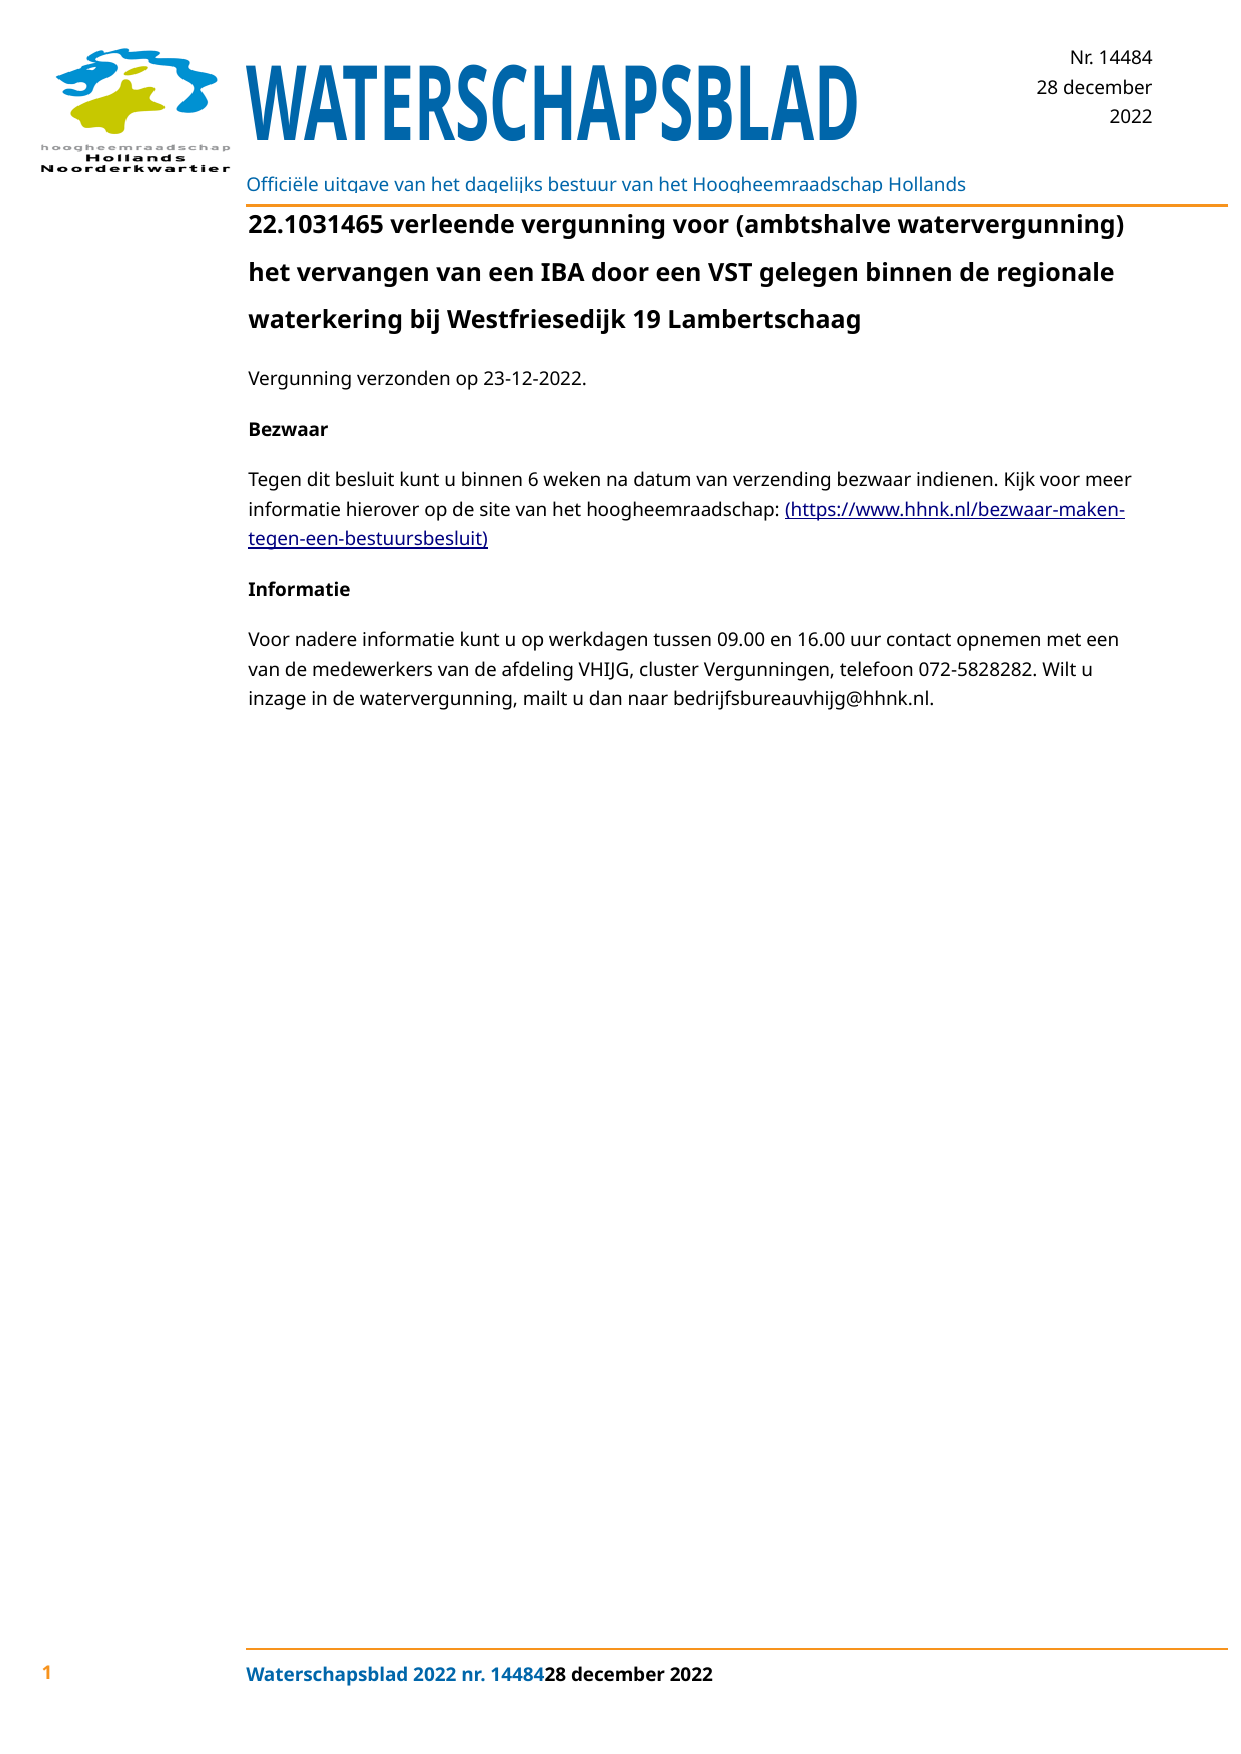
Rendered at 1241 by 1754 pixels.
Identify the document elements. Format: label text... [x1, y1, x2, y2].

text Bezwaar [248, 416, 1152, 442]
text Informatie [248, 576, 1152, 602]
text Vergunning verzonden op 23-12-2022. [248, 366, 1152, 391]
picture [41, 47, 231, 172]
text Tegen dit besluit kunt u binnen 6 weken na datum van verzending bezwaar indienen. Kijk voor meer informatie hierover op de site van het hoogheemraadschap: (https://www.hhnk.nl/bezwaar-maken-tegen-een-bestuursbesluit) [248, 466, 1152, 551]
text Voor nadere informatie kunt u op werkdagen tussen 09.00 en 16.00 uur contact opnemen met een van de medewerkers van de afdeling VHIJG, cluster Vergunningen, telefoon 072-5828282. Wilt u inzage in de watervergunning, mailt u dan naar bedrijfsbureauvhijg@hhnk.nl. [248, 626, 1152, 711]
text 22.1031465 verleende vergunning voor (ambtshalve watervergunning) het vervangen van een IBA door een VST gelegen binnen de regionale waterkering bij Westfriesedijk 19 Lambertschaag [248, 207, 1152, 336]
